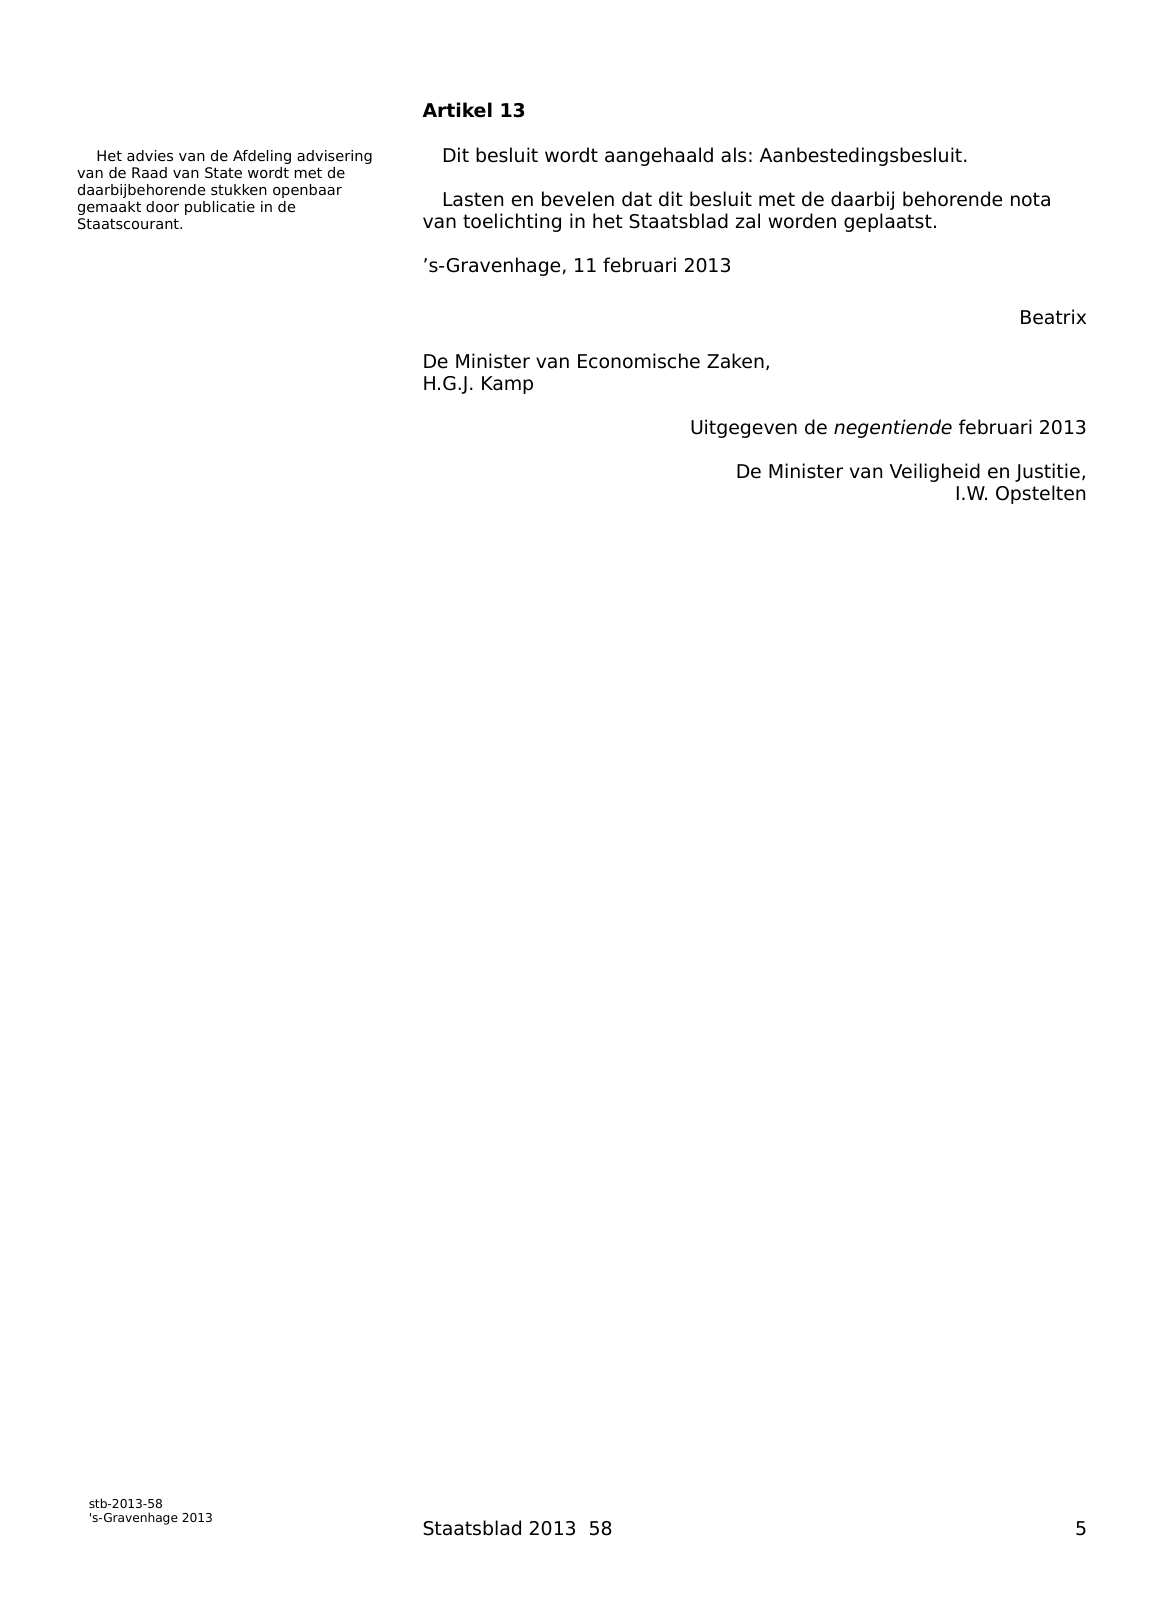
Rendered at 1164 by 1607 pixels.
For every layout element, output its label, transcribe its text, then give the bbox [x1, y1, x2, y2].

text stb-2013-58 [88, 1497, 323, 1511]
text De Minister van Veiligheid en Justitie, I.W. Opstelten [422, 461, 1087, 505]
text Lasten en bevelen dat dit besluit met de daarbij behorende nota van toelichting in het Staatsblad zal worden geplaatst. [422, 189, 1087, 233]
text De Minister van Economische Zaken, H.G.J. Kamp [422, 351, 1087, 395]
text 's-Gravenhage 2013 [88, 1511, 323, 1525]
text Het advies van de Afdeling advisering van de Raad van State wordt met de daarbijbehorende stukken openbaar gemaakt door publicatie in de Staatscourant. [77, 148, 396, 233]
text ’s-Gravenhage, 11 februari 2013 [422, 255, 1087, 277]
subtitle Artikel 13 [422, 100, 1087, 122]
text Uitgegeven de negentiende februari 2013 [422, 417, 1087, 439]
text Dit besluit wordt aangehaald als: Aanbestedingsbesluit. [422, 144, 1087, 167]
text Beatrix [422, 307, 1087, 329]
